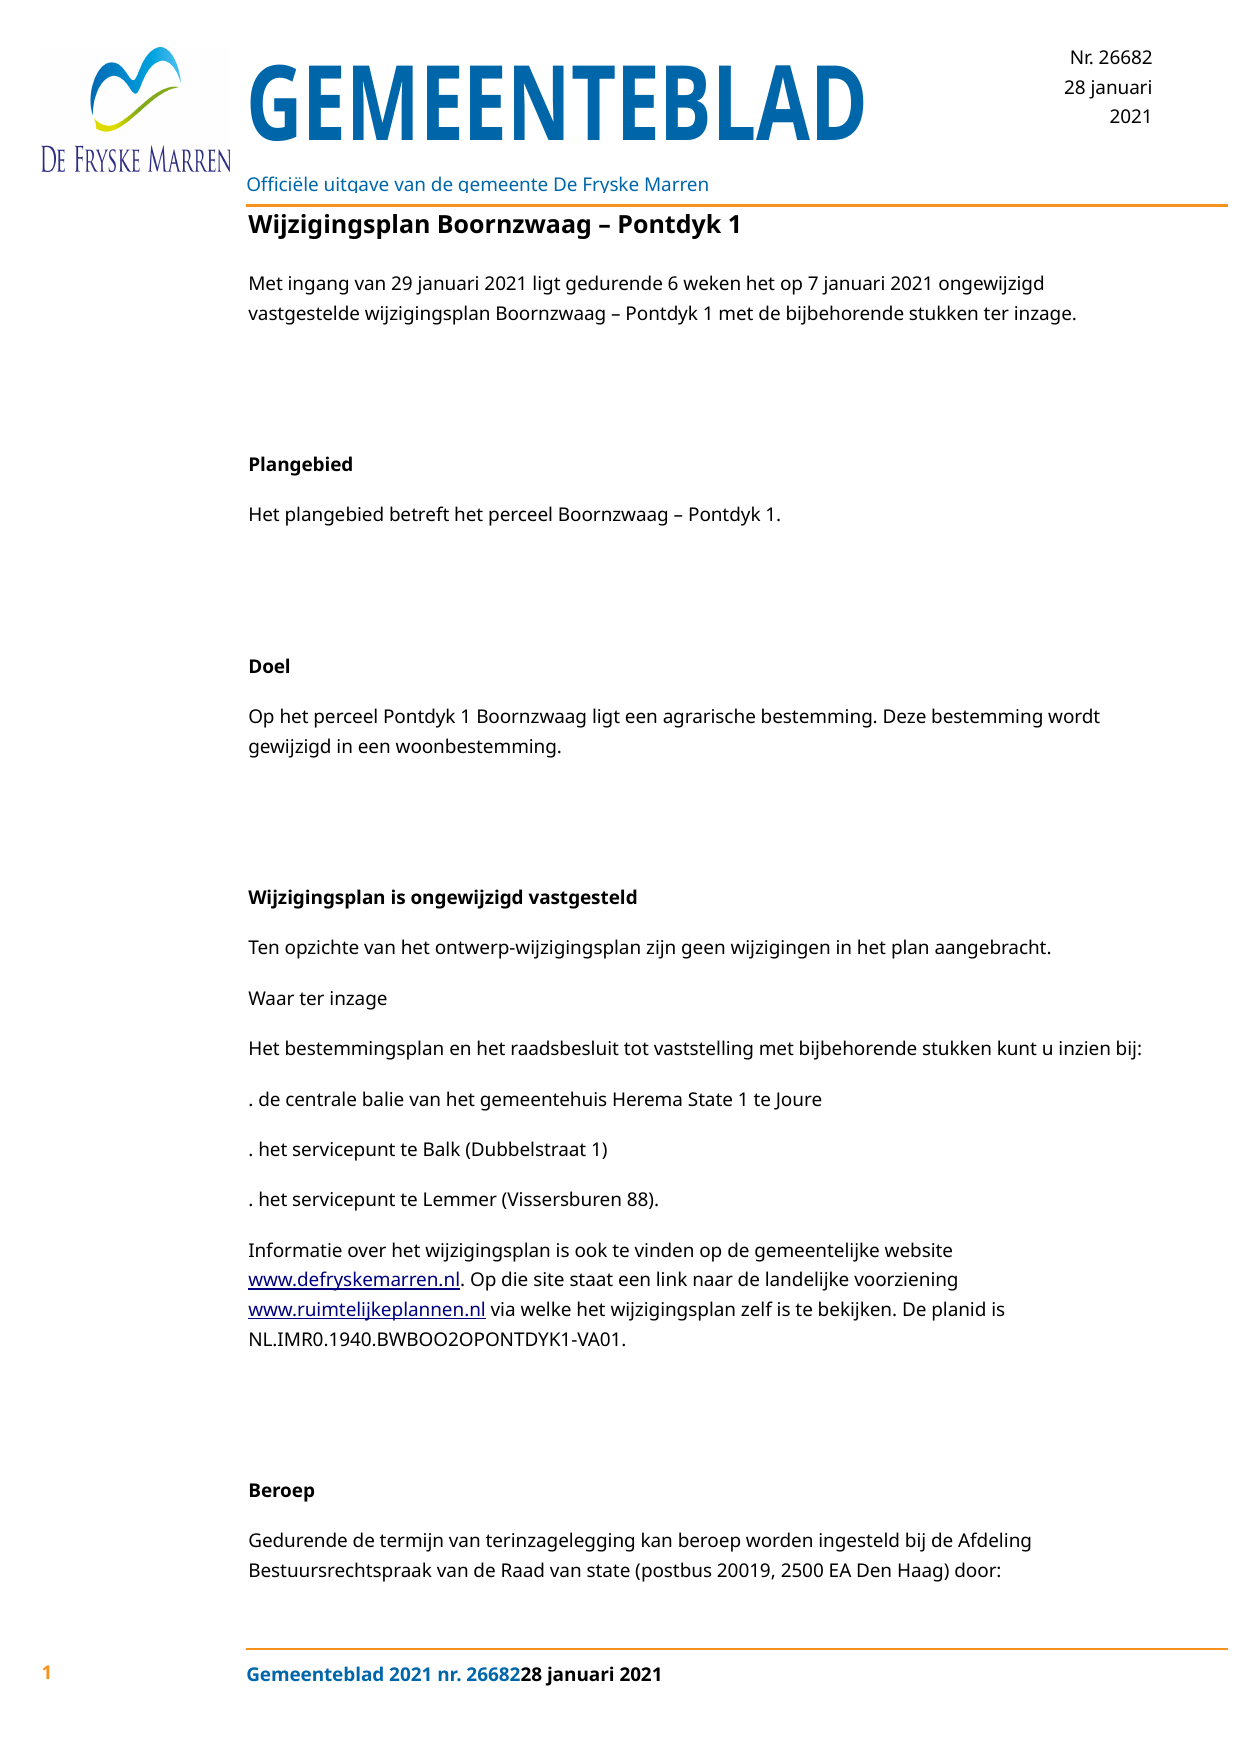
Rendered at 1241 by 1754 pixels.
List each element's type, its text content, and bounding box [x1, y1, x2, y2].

text Het bestemmingsplan en het raadsbesluit tot vaststelling met bijbehorende stukken kunt u inzien bij: [248, 1035, 1152, 1061]
text . het servicepunt te Balk (Dubbelstraat 1) [248, 1136, 1152, 1162]
picture [41, 47, 231, 172]
text Het plangebied betreft het perceel Boornzwaag – Pontdyk 1. [248, 502, 1152, 527]
text Gedurende de termijn van terinzagelegging kan beroep worden ingesteld bij de Afdeling Bestuursrechtspraak van de Raad van state (postbus 20019, 2500 EA Den Haag) door: [248, 1527, 1152, 1583]
text Plangebied [248, 451, 1152, 477]
text Wijzigingsplan is ongewijzigd vastgesteld [248, 884, 1152, 910]
text Waar ter inzage [248, 985, 1152, 1011]
text Wijzigingsplan Boornzwaag – Pontdyk 1 [248, 207, 1152, 241]
text . de centrale balie van het gemeentehuis Herema State 1 te Joure [248, 1086, 1152, 1111]
text Beroep [248, 1477, 1152, 1503]
text Op het perceel Pontdyk 1 Boornzwaag ligt een agrarische bestemming. Deze bestemming wordt gewijzigd in een woonbestemming. [248, 703, 1152, 758]
text . het servicepunt te Lemmer (Vissersburen 88). [248, 1187, 1152, 1212]
text Doel [248, 653, 1152, 678]
text Met ingang van 29 januari 2021 ligt gedurende 6 weken het op 7 januari 2021 ongewijzigd vastgestelde wijzigingsplan Boornzwaag – Pontdyk 1 met de bijbehorende stukken ter inzage. [248, 270, 1152, 326]
text Ten opzichte van het ontwerp-wijzigingsplan zijn geen wijzigingen in het plan aangebracht. [248, 934, 1152, 960]
text Informatie over het wijzigingsplan is ook te vinden op de gemeentelijke website www.defryskemarren.nl. Op die site staat een link naar de landelijke voorziening www.ruimtelijkeplannen.nl via welke het wijzigingsplan zelf is te bekijken. De planid is NL.IMR0.1940.BWBOO2OPONTDYK1-VA01. [248, 1237, 1152, 1351]
